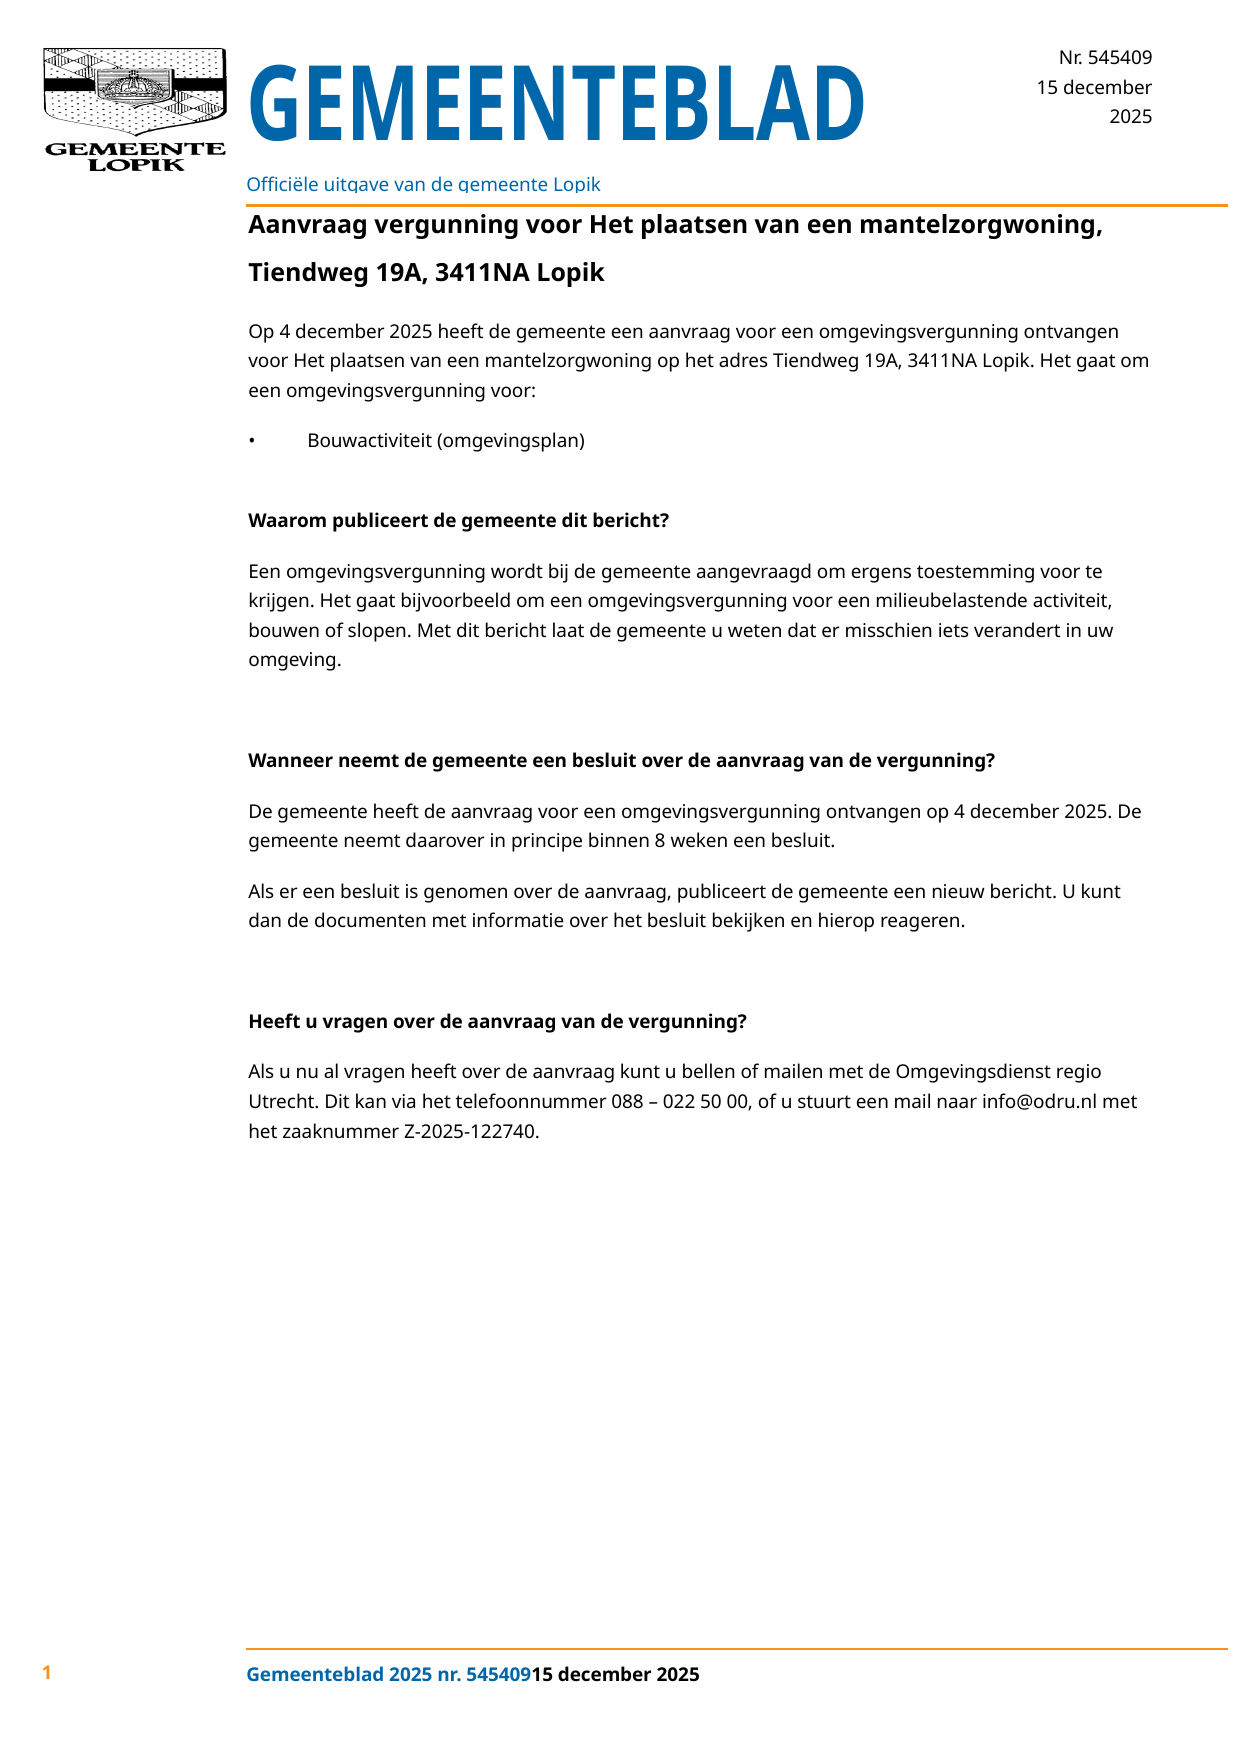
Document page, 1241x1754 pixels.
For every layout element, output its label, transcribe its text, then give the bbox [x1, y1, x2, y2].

text Wanneer neemt de gemeente een besluit over de aanvraag van de vergunning? [248, 747, 1152, 773]
picture [41, 47, 231, 172]
text Waarom publiceert de gemeente dit bericht? [248, 507, 1152, 533]
text De gemeente heeft de aanvraag voor een omgevingsvergunning ontvangen op 4 december 2025. De gemeente neemt daarover in principe binnen 8 weken een besluit. [248, 798, 1152, 853]
text Als u nu al vragen heeft over de aanvraag kunt u bellen of mailen met de Omgevingsdienst regio Utrecht. Dit kan via het telefoonnummer 088 – 022 50 00, of u stuurt een mail naar info@odru.nl met het zaaknummer Z-2025-122740. [248, 1059, 1152, 1144]
text Op 4 december 2025 heeft de gemeente een aanvraag voor een omgevingsvergunning ontvangen voor Het plaatsen van een mantelzorgwoning op het adres Tiendweg 19A, 3411NA Lopik. Het gaat om een omgevingsvergunning voor: [248, 318, 1152, 403]
text Aanvraag vergunning voor Het plaatsen van een mantelzorgwoning, Tiendweg 19A, 3411NA Lopik [248, 207, 1152, 288]
text Heeft u vragen over de aanvraag van de vergunning? [248, 1008, 1152, 1034]
text Als er een besluit is genomen over de aanvraag, publiceert de gemeente een nieuw bericht. U kunt dan de documenten met informatie over het besluit bekijken en hierop reageren. [248, 878, 1152, 933]
text Een omgevingsvergunning wordt bij de gemeente aangevraagd om ergens toestemming voor te krijgen. Het gaat bijvoorbeeld om een omgevingsvergunning voor een milieubelastende activiteit, bouwen of slopen. Met dit bericht laat de gemeente u weten dat er misschien iets verandert in uw omgeving. [248, 558, 1152, 672]
list Bouwactiviteit (omgevingsplan) [248, 427, 1152, 453]
